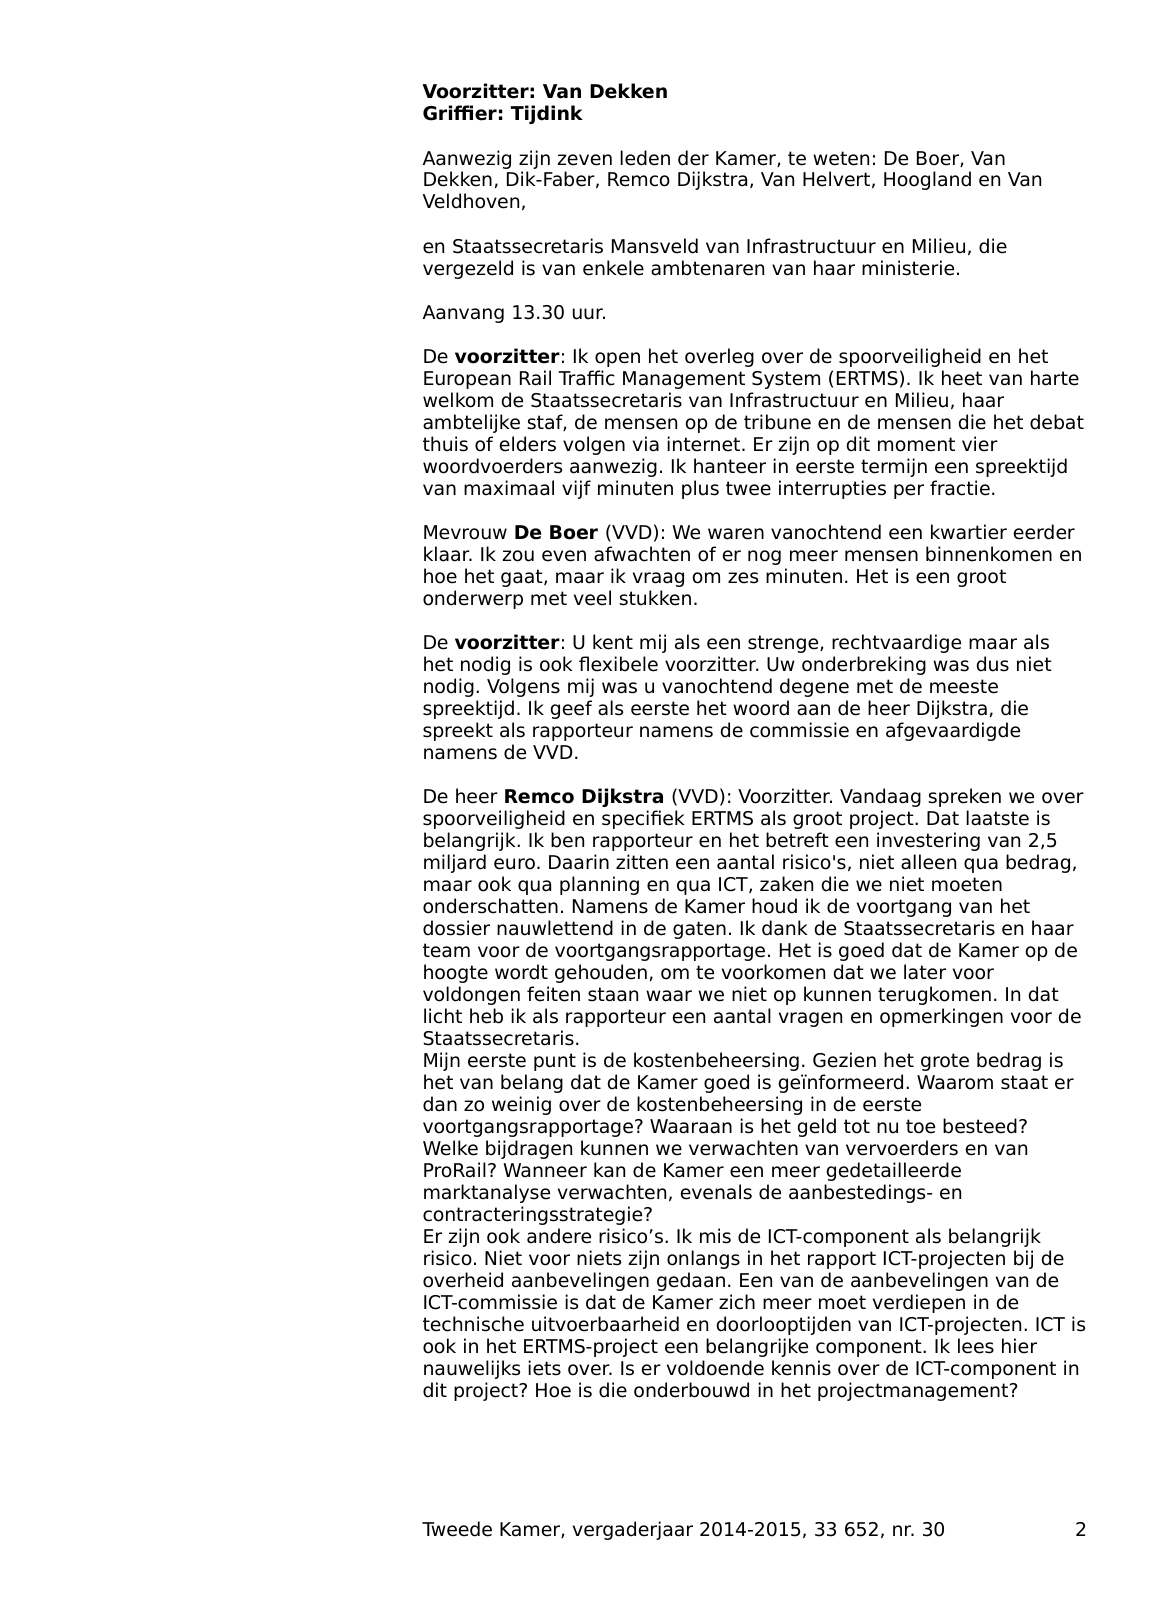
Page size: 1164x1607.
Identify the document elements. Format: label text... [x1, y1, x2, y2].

text en Staatssecretaris Mansveld van Infrastructuur en Milieu, die vergezeld is van enkele ambtenaren van haar ministerie. [422, 236, 1087, 279]
text Griffier: Tijdink [422, 103, 1087, 125]
text De voorzitter: U kent mij als een strenge, rechtvaardige maar als het nodig is ook flexibele voorzitter. Uw onderbreking was dus niet nodig. Volgens mij was u vanochtend degene met de meeste spreektijd. Ik geef als eerste het woord aan de heer Dijkstra, die spreekt als rapporteur namens de commissie en afgevaardigde namens de VVD. [422, 632, 1087, 764]
text Er zijn ook andere risico’s. Ik mis de ICT-component als belangrijk risico. Niet voor niets zijn onlangs in het rapport ICT-projecten bij de overheid aanbevelingen gedaan. Een van de aanbevelingen van de ICT-commissie is dat de Kamer zich meer moet verdiepen in de technische uitvoerbaarheid en doorlooptijden van ICT-projecten. ICT is ook in het ERTMS-project een belangrijke component. Ik lees hier nauwelijks iets over. Is er voldoende kennis over de ICT-component in dit project? Hoe is die onderbouwd in het projectmanagement? [422, 1226, 1087, 1401]
text Aanvang 13.30 uur. [422, 302, 1087, 324]
text Mevrouw De Boer (VVD): We waren vanochtend een kwartier eerder klaar. Ik zou even afwachten of er nog meer mensen binnenkomen en hoe het gaat, maar ik vraag om zes minuten. Het is een groot onderwerp met veel stukken. [422, 522, 1087, 610]
text Mijn eerste punt is de kostenbeheersing. Gezien het grote bedrag is het van belang dat de Kamer goed is geïnformeerd. Waarom staat er dan zo weinig over de kostenbeheersing in de eerste voortgangsrapportage? Waaraan is het geld tot nu toe besteed? Welke bijdragen kunnen we verwachten van vervoerders en van ProRail? Wanneer kan de Kamer een meer gedetailleerde marktanalyse verwachten, evenals de aanbestedings- en contracteringsstrategie? [422, 1050, 1087, 1226]
text De voorzitter: Ik open het overleg over de spoorveiligheid en het European Rail Traffic Management System (ERTMS). Ik heet van harte welkom de Staatssecretaris van Infrastructuur en Milieu, haar ambtelijke staf, de mensen op de tribune en de mensen die het debat thuis of elders volgen via internet. Er zijn op dit moment vier woordvoerders aanwezig. Ik hanteer in eerste termijn een spreektijd van maximaal vijf minuten plus twee interrupties per fractie. [422, 346, 1087, 500]
text De heer Remco Dijkstra (VVD): Voorzitter. Vandaag spreken we over spoorveiligheid en specifiek ERTMS als groot project. Dat laatste is belangrijk. Ik ben rapporteur en het betreft een investering van 2,5 miljard euro. Daarin zitten een aantal risico's, niet alleen qua bedrag, maar ook qua planning en qua ICT, zaken die we niet moeten onderschatten. Namens de Kamer houd ik de voortgang van het dossier nauwlettend in de gaten. Ik dank de Staatssecretaris en haar team voor de voortgangsrapportage. Het is goed dat de Kamer op de hoogte wordt gehouden, om te voorkomen dat we later voor voldongen feiten staan waar we niet op kunnen terugkomen. In dat licht heb ik als rapporteur een aantal vragen en opmerkingen voor de Staatssecretaris. [422, 786, 1087, 1050]
text Aanwezig zijn zeven leden der Kamer, te weten: De Boer, Van Dekken, Dik-Faber, Remco Dijkstra, Van Helvert, Hoogland en Van Veldhoven, [422, 147, 1087, 213]
text Voorzitter: Van Dekken [422, 81, 1087, 103]
